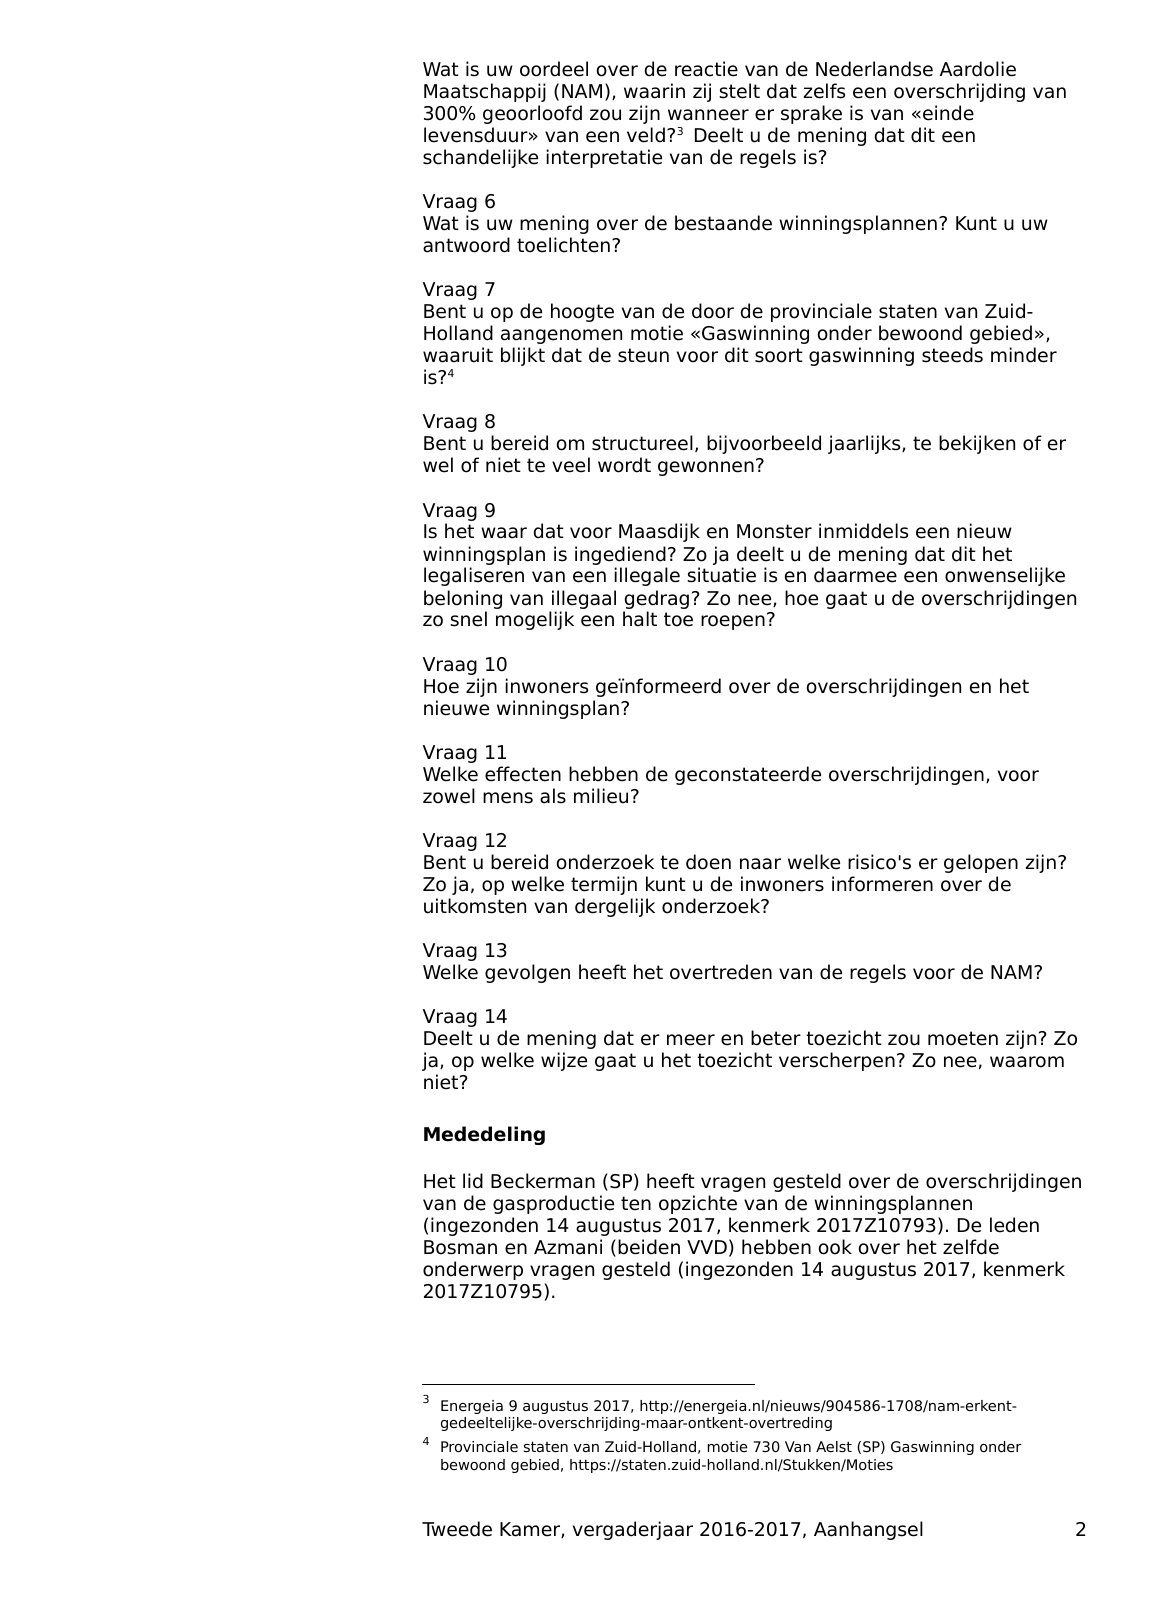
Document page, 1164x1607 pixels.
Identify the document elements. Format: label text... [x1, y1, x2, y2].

text Vraag 7 [422, 279, 1087, 301]
text Wat is uw oordeel over de reactie van de Nederlandse Aardolie Maatschappij (NAM), waarin zij stelt dat zelfs een overschrijding van 300% geoorloofd zou zijn wanneer er sprake is van «einde levensduur» van een veld? Deelt u de mening dat dit een schandelijke interpretatie van de regels is? [422, 59, 1087, 169]
text Vraag 8 [422, 411, 1087, 433]
text Deelt u de mening dat er meer en beter toezicht zou moeten zijn? Zo ja, op welke wijze gaat u het toezicht verscherpen? Zo nee, waarom niet? [422, 1028, 1087, 1094]
text Bent u bereid om structureel, bijvoorbeeld jaarlijks, te bekijken of er wel of niet te veel wordt gewonnen? [422, 433, 1087, 477]
text Vraag 9 [422, 499, 1087, 521]
text Welke effecten hebben de geconstateerde overschrijdingen, voor zowel mens als milieu? [422, 764, 1087, 808]
text Energeia 9 augustus 2017, http://energeia.nl/nieuws/904586-1708/nam-erkent-gedeeltelijke-overschrijding-maar-ontkent-overtreding [422, 1393, 1087, 1432]
text Provinciale staten van Zuid-Holland, motie 730 Van Aelst (SP) Gaswinning onder bewoond gebied, https://staten.zuid-holland.nl/Stukken/Moties [422, 1435, 1087, 1474]
text Het lid Beckerman (SP) heeft vragen gesteld over de overschrijdingen van de gasproductie ten opzichte van de winningsplannen (ingezonden 14 augustus 2017, kenmerk 2017Z10793). De leden Bosman en Azmani (beiden VVD) hebben ook over het zelfde onderwerp vragen gesteld (ingezonden 14 augustus 2017, kenmerk 2017Z10795). [422, 1171, 1087, 1303]
text Vraag 6 [422, 191, 1087, 213]
text Wat is uw mening over de bestaande winningsplannen? Kunt u uw antwoord toelichten? [422, 213, 1087, 257]
text Hoe zijn inwoners geïnformeerd over de overschrijdingen en het nieuwe winningsplan? [422, 676, 1087, 719]
text Vraag 11 [422, 742, 1087, 764]
subtitle Mededeling [422, 1124, 1087, 1146]
text Welke gevolgen heeft het overtreden van de regels voor de NAM? [422, 962, 1087, 984]
text Is het waar dat voor Maasdijk en Monster inmiddels een nieuw winningsplan is ingediend? Zo ja deelt u de mening dat dit het legaliseren van een illegale situatie is en daarmee een onwenselijke beloning van illegaal gedrag? Zo nee, hoe gaat u de overschrijdingen zo snel mogelijk een halt toe roepen? [422, 521, 1087, 631]
text Vraag 10 [422, 653, 1087, 676]
text Bent u bereid onderzoek te doen naar welke risico's er gelopen zijn? Zo ja, op welke termijn kunt u de inwoners informeren over de uitkomsten van dergelijk onderzoek? [422, 852, 1087, 918]
text Vraag 14 [422, 1006, 1087, 1028]
text Vraag 13 [422, 940, 1087, 962]
text Vraag 12 [422, 830, 1087, 852]
text Bent u op de hoogte van de door de provinciale staten van Zuid-Holland aangenomen motie «Gaswinning onder bewoond gebied», waaruit blijkt dat de steun voor dit soort gaswinning steeds minder is? [422, 301, 1087, 389]
